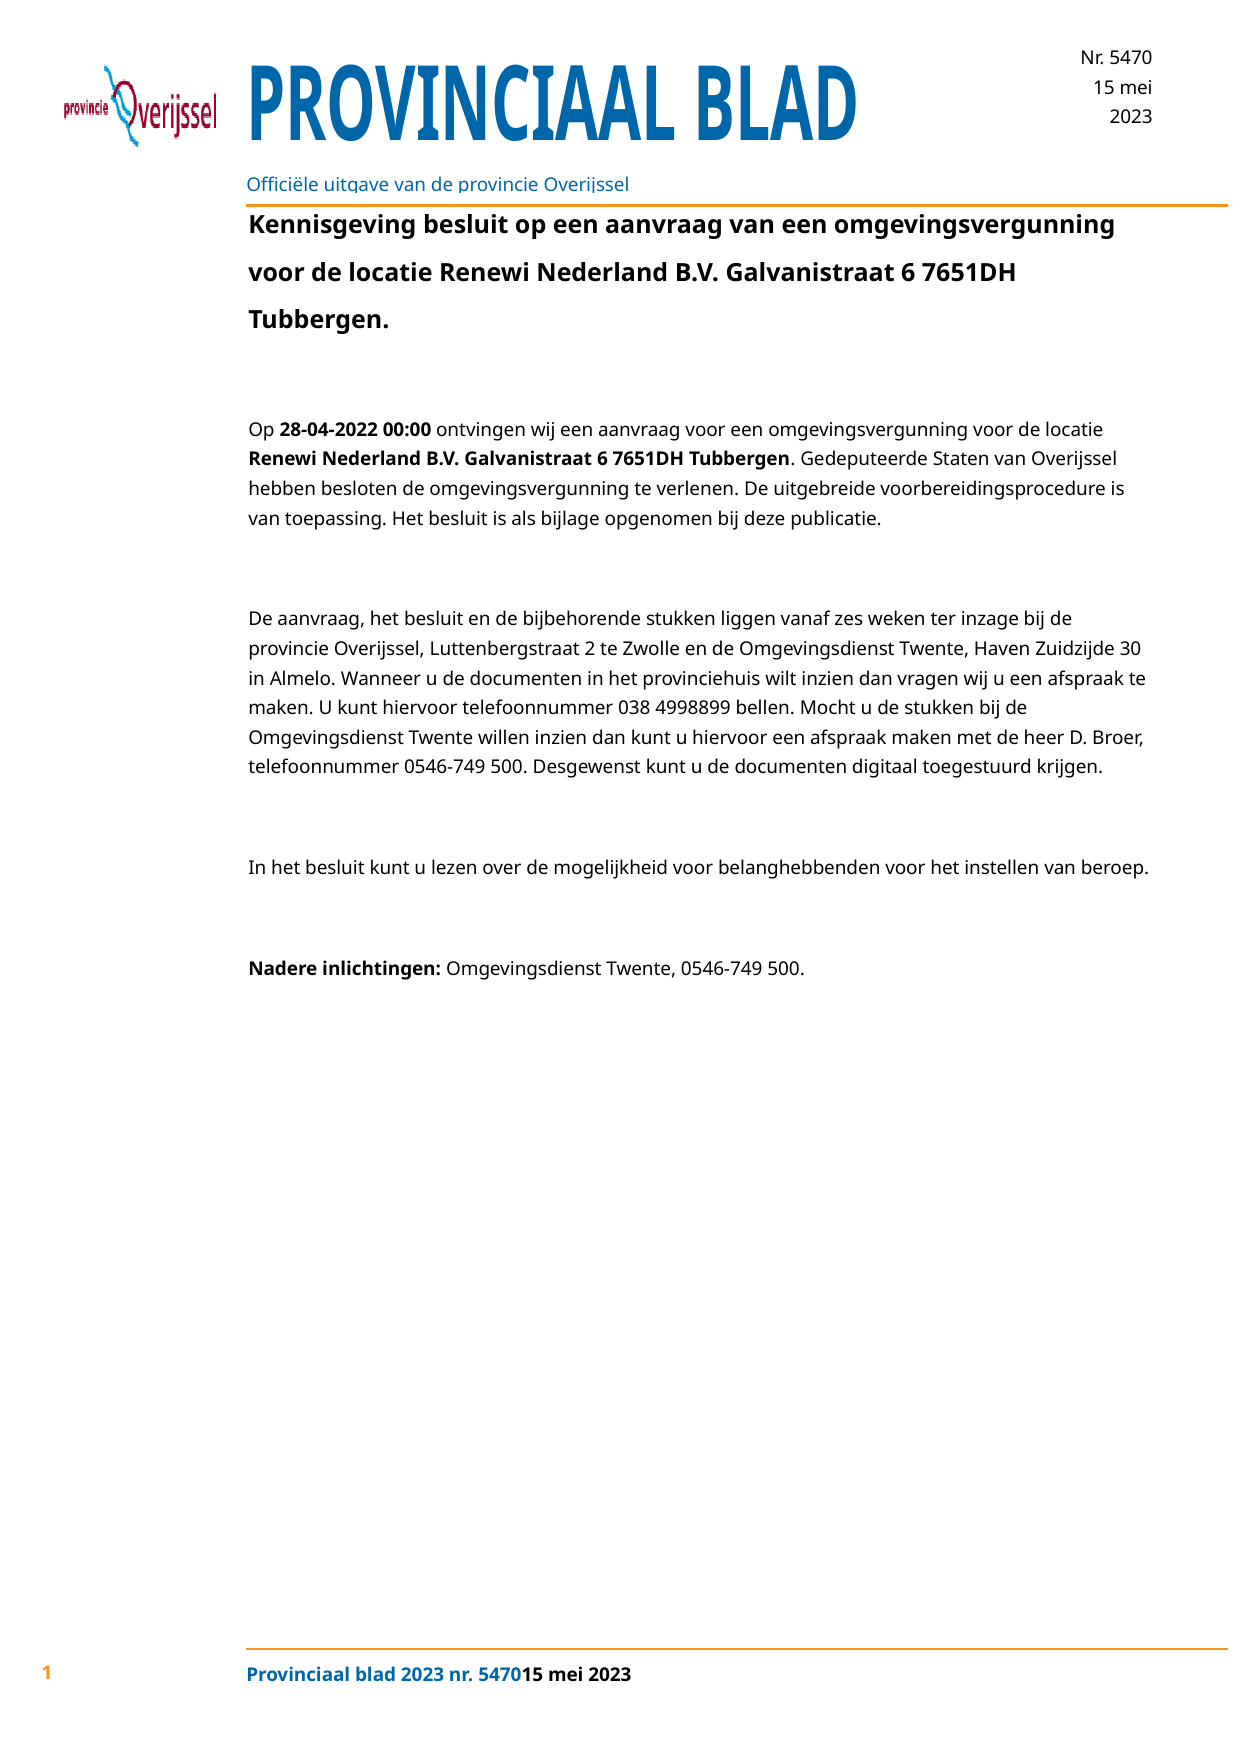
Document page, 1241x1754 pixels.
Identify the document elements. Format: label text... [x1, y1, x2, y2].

text Nadere inlichtingen: Omgevingsdienst Twente, 0546-749 500. [248, 955, 1152, 981]
text Kennisgeving besluit op een aanvraag van een omgevingsvergunning voor de locatie Renewi Nederland B.V. Galvanistraat 6 7651DH Tubbergen. [248, 207, 1152, 336]
text De aanvraag, het besluit en de bijbehorende stukken liggen vanaf zes weken ter inzage bij de provincie Overijssel, Luttenbergstraat 2 te Zwolle en de Omgevingsdienst Twente, Haven Zuidzijde 30 in Almelo. Wanneer u de documenten in het provinciehuis wilt inzien dan vragen wij u een afspraak te maken. U kunt hiervoor telefoonnummer 038 4998899 bellen. Mocht u de stukken bij de Omgevingsdienst Twente willen inzien dan kunt u hiervoor een afspraak maken met de heer D. Broer, telefoonnummer 0546-749 500. Desgewenst kunt u de documenten digitaal toegestuurd krijgen. [248, 606, 1152, 779]
text Op 28-04-2022 00:00 ontvingen wij een aanvraag voor een omgevingsvergunning voor de locatie Renewi Nederland B.V. Galvanistraat 6 7651DH Tubbergen. Gedeputeerde Staten van Overijssel hebben besloten de omgevingsvergunning te verlenen. De uitgebreide voorbereidingsprocedure is van toepassing. Het besluit is als bijlage opgenomen bij deze publicatie. [248, 416, 1152, 530]
text In het besluit kunt u lezen over de mogelijkheid voor belanghebbenden voor het instellen van beroep. [248, 854, 1152, 880]
picture [41, 47, 231, 172]
